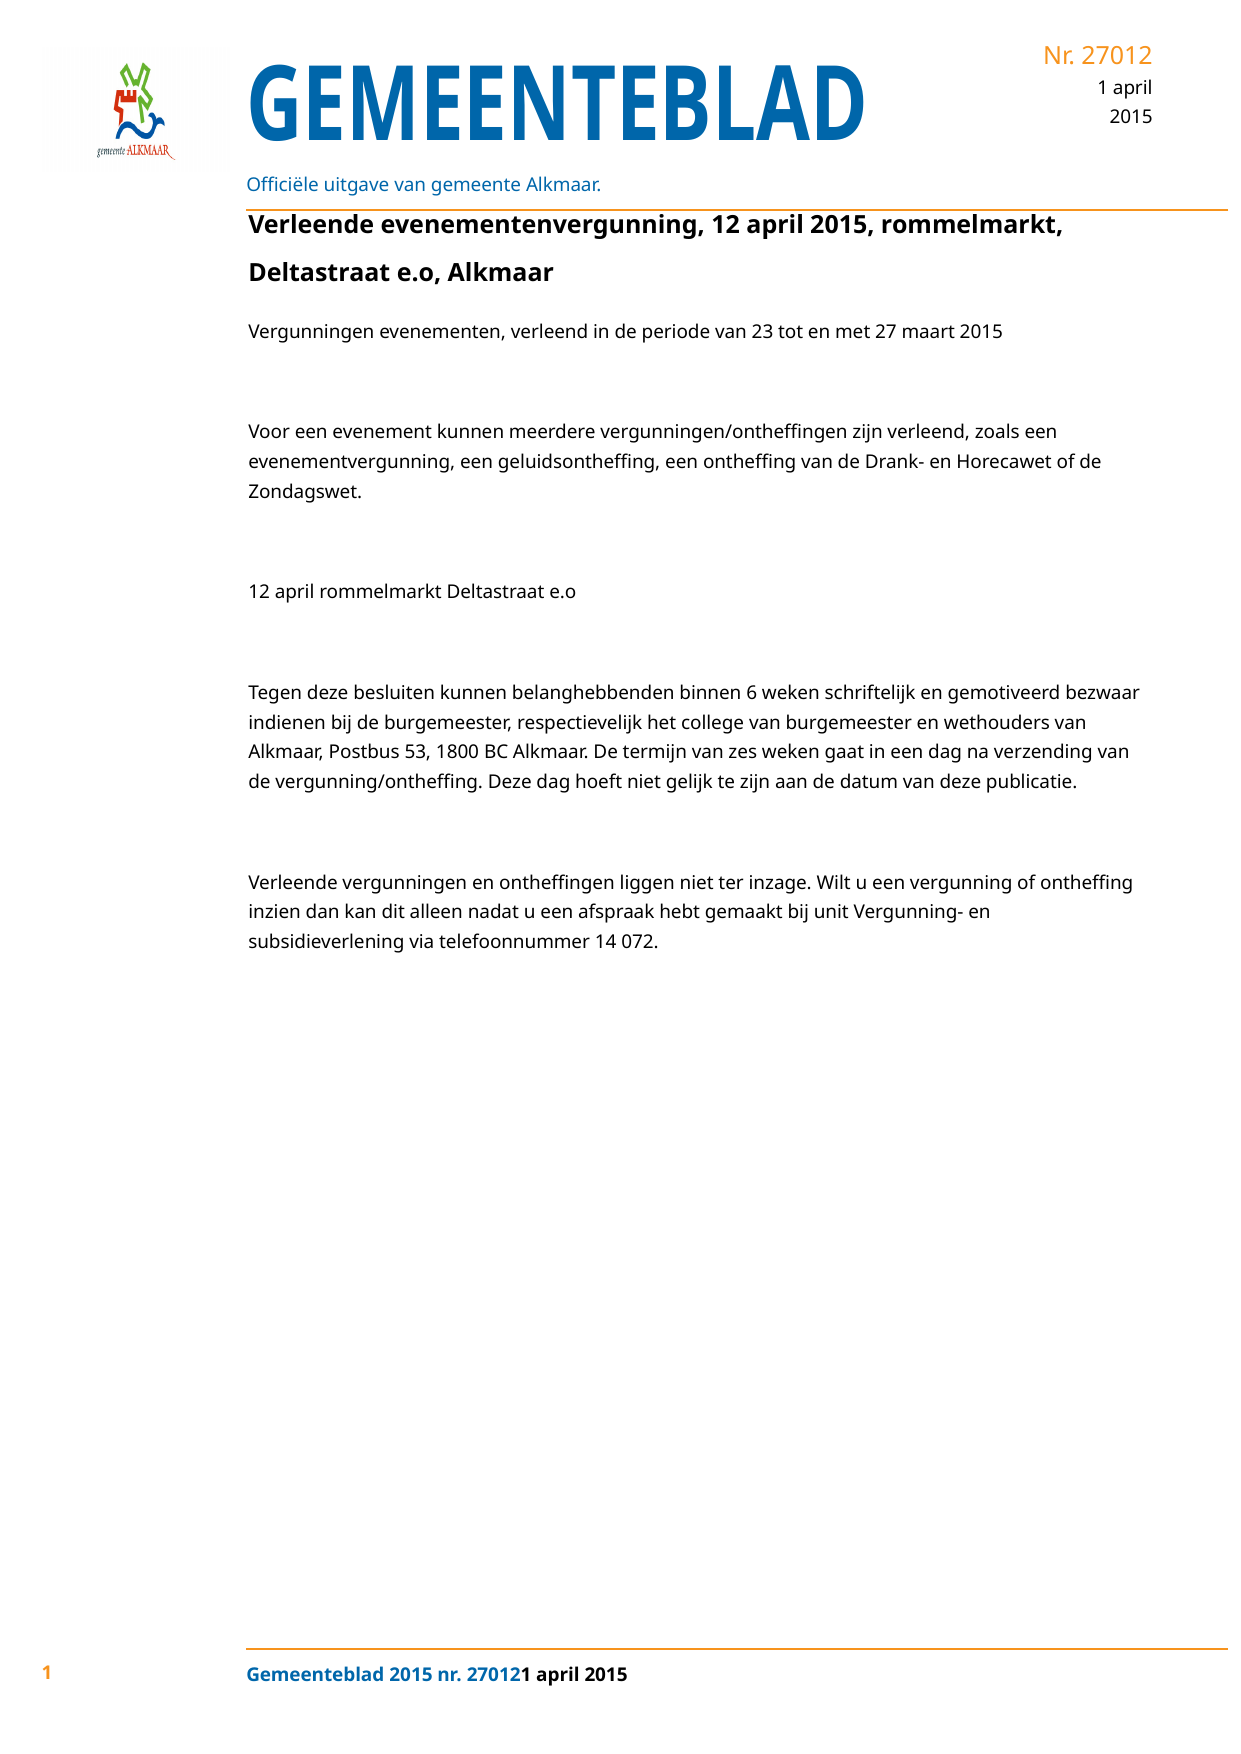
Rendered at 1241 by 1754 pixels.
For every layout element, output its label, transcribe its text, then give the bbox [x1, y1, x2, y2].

text 12 april rommelmarkt Deltastraat e.o [248, 579, 1152, 604]
text Vergunningen evenementen, verleend in de periode van 23 tot en met 27 maart 2015 [248, 318, 1152, 344]
text Tegen deze besluiten kunnen belanghebbenden binnen 6 weken schriftelijk en gemotiveerd bezwaar indienen bij de burgemeester, respectievelijk het college van burgemeester en wethouders van Alkmaar, Postbus 53, 1800 BC Alkmaar. De termijn van zes weken gaat in een dag na verzending van de vergunning/ontheffing. Deze dag hoeft niet gelijk te zijn aan de datum van deze publicatie. [248, 679, 1152, 794]
text Voor een evenement kunnen meerdere vergunningen/ontheffingen zijn verleend, zoals een evenementvergunning, een geluidsontheffing, een ontheffing van de Drank- en Horecawet of de Zondagswet. [248, 419, 1152, 504]
text Verleende vergunningen en ontheffingen liggen niet ter inzage. Wilt u een vergunning of ontheffing inzien dan kan dit alleen nadat u een afspraak hebt gemaakt bij unit Vergunning- en subsidieverlening via telefoonnummer 14 072. [248, 869, 1152, 954]
picture [41, 47, 231, 172]
text Verleende evenementenvergunning, 12 april 2015, rommelmarkt, Deltastraat e.o, Alkmaar [248, 211, 1152, 288]
